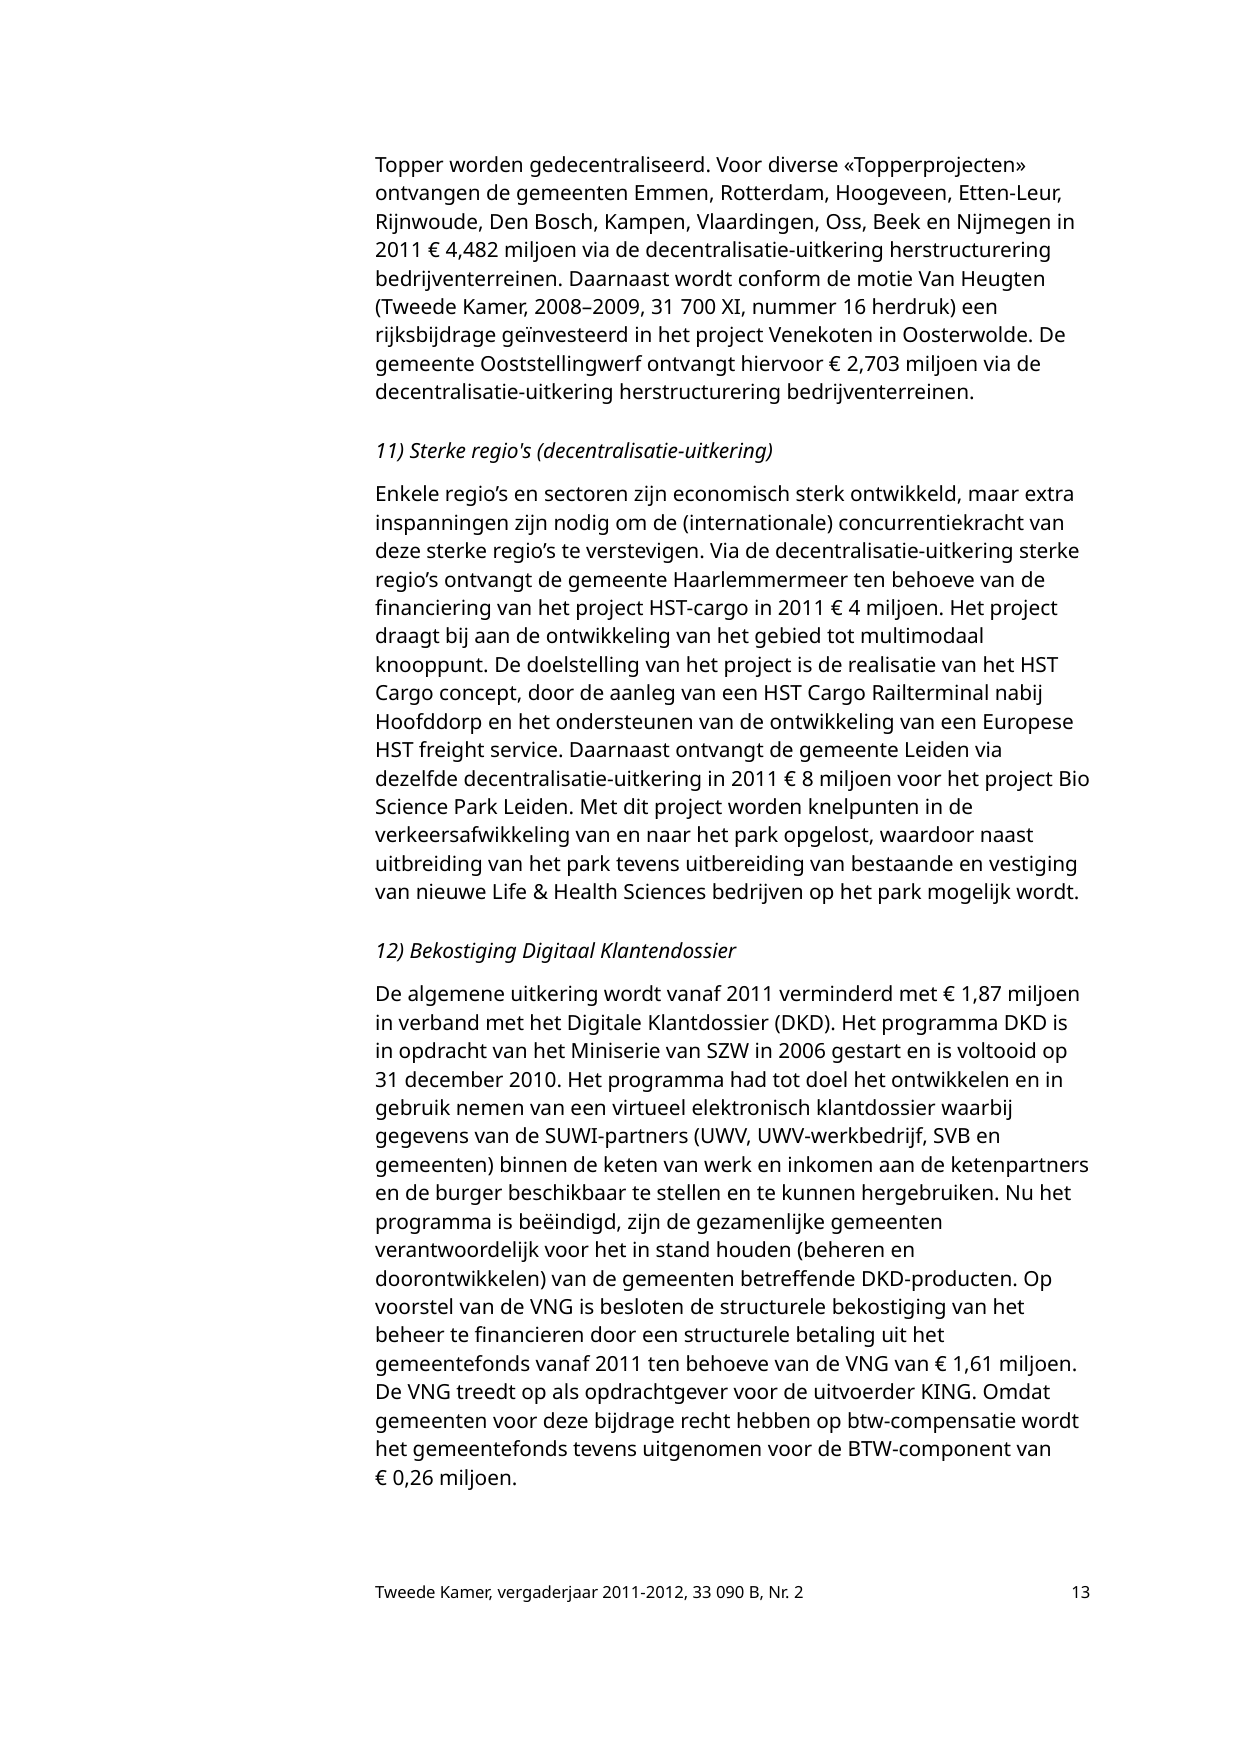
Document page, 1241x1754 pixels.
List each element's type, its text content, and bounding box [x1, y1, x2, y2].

text Enkele regio’s en sectoren zijn economisch sterk ontwikkeld, maar extra inspanningen zijn nodig om de (internationale) concurrentiekracht van deze sterke regio’s te verstevigen. Via de decentralisatie-uitkering sterke regio’s ontvangt de gemeente Haarlemmermeer ten behoeve van de financiering van het project HST-cargo in 2011 € 4 miljoen. Het project draagt bij aan de ontwikkeling van het gebied tot multimodaal knooppunt. De doelstelling van het project is de realisatie van het HST Cargo concept, door de aanleg van een HST Cargo Railterminal nabij Hoofddorp en het ondersteunen van de ontwikkeling van een Europese HST freight service. Daarnaast ontvangt de gemeente Leiden via dezelfde decentralisatie-uitkering in 2011 € 8 miljoen voor het project Bio Science Park Leiden. Met dit project worden knelpunten in de verkeersafwikkeling van en naar het park opgelost, waardoor naast uitbreiding van het park tevens uitbereiding van bestaande en vestiging van nieuwe Life & Health Sciences bedrijven op het park mogelijk wordt. [375, 479, 1090, 906]
text De algemene uitkering wordt vanaf 2011 verminderd met € 1,87 miljoen in verband met het Digitale Klantdossier (DKD). Het programma DKD is in opdracht van het Miniserie van SZW in 2006 gestart en is voltooid op 31 december 2010. Het programma had tot doel het ontwikkelen en in gebruik nemen van een virtueel elektronisch klantdossier waarbij gegevens van de SUWI-partners (UWV, UWV-werkbedrijf, SVB en gemeenten) binnen de keten van werk en inkomen aan de ketenpartners en de burger beschikbaar te stellen en te kunnen hergebruiken. Nu het programma is beëindigd, zijn de gezamenlijke gemeenten verantwoordelijk voor het in stand houden (beheren en doorontwikkelen) van de gemeenten betreffende DKD-producten. Op voorstel van de VNG is besloten de structurele bekostiging van het beheer te financieren door een structurele betaling uit het gemeentefonds vanaf 2011 ten behoeve van de VNG van € 1,61 miljoen. De VNG treedt op als opdrachtgever voor de uitvoerder KING. Omdat gemeenten voor deze bijdrage recht hebben op btw-compensatie wordt het gemeentefonds tevens uitgenomen voor de BTW-component van € 0,26 miljoen. [375, 979, 1090, 1491]
text Topper worden gedecentraliseerd. Voor diverse «Topperprojecten» ontvangen de gemeenten Emmen, Rotterdam, Hoogeveen, Etten-Leur, Rijnwoude, Den Bosch, Kampen, Vlaardingen, Oss, Beek en Nijmegen in 2011 € 4,482 miljoen via de decentralisatie-uitkering herstructurering bedrijventerreinen. Daarnaast wordt conform de motie Van Heugten (Tweede Kamer, 2008–2009, 31 700 XI, nummer 16 herdruk) een rijksbijdrage geïnvesteerd in het project Venekoten in Oosterwolde. De gemeente Ooststellingwerf ontvangt hiervoor € 2,703 miljoen via de decentralisatie-uitkering herstructurering bedrijventerreinen. [375, 150, 1090, 406]
text 11) Sterke regio's (decentralisatie-uitkering) [375, 436, 1090, 464]
text 12) Bekostiging Digitaal Klantendossier [375, 936, 1090, 964]
